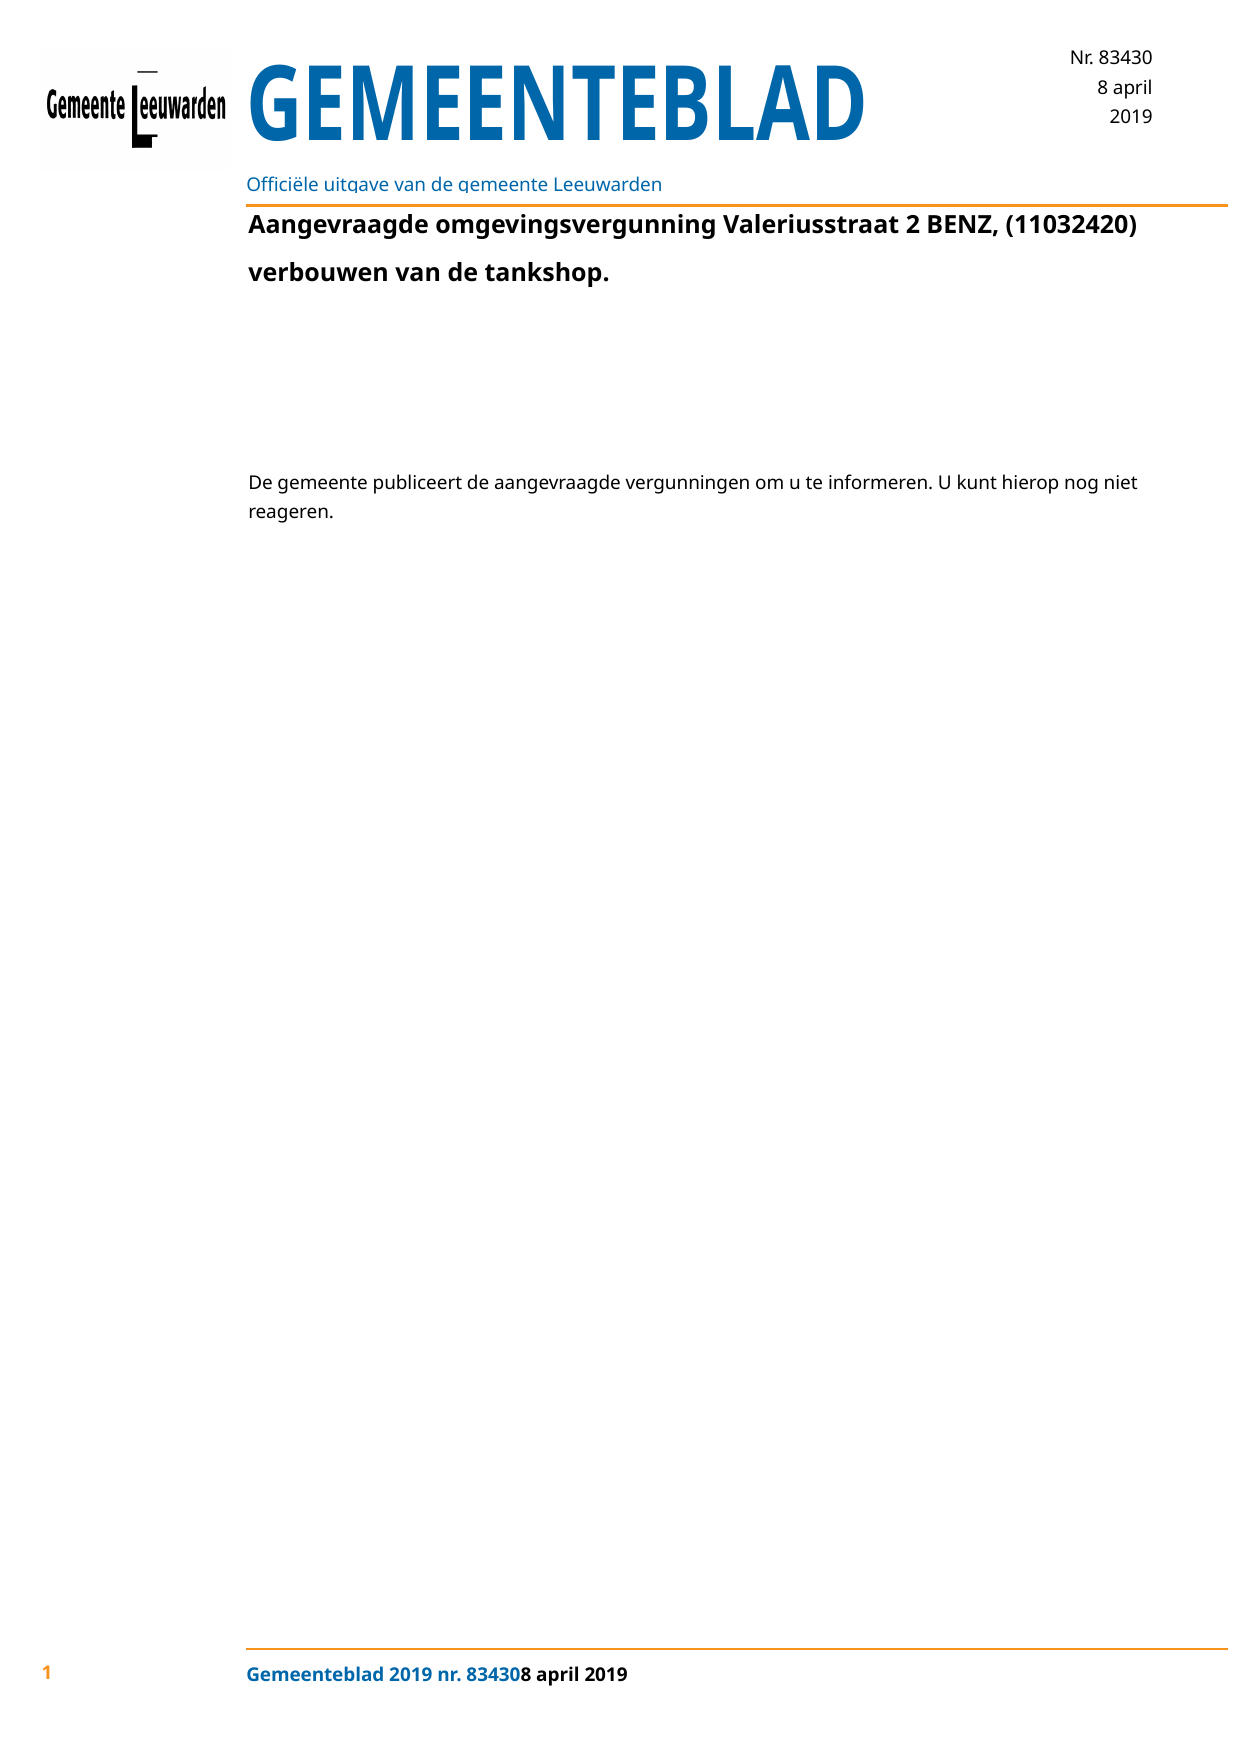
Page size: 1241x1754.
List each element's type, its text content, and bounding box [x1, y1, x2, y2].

picture [41, 47, 231, 172]
text De gemeente publiceert de aangevraagde vergunningen om u te informeren. U kunt hierop nog niet reageren. [248, 469, 1152, 524]
text Aangevraagde omgevingsvergunning Valeriusstraat 2 BENZ, (11032420) verbouwen van de tankshop. [248, 207, 1152, 288]
